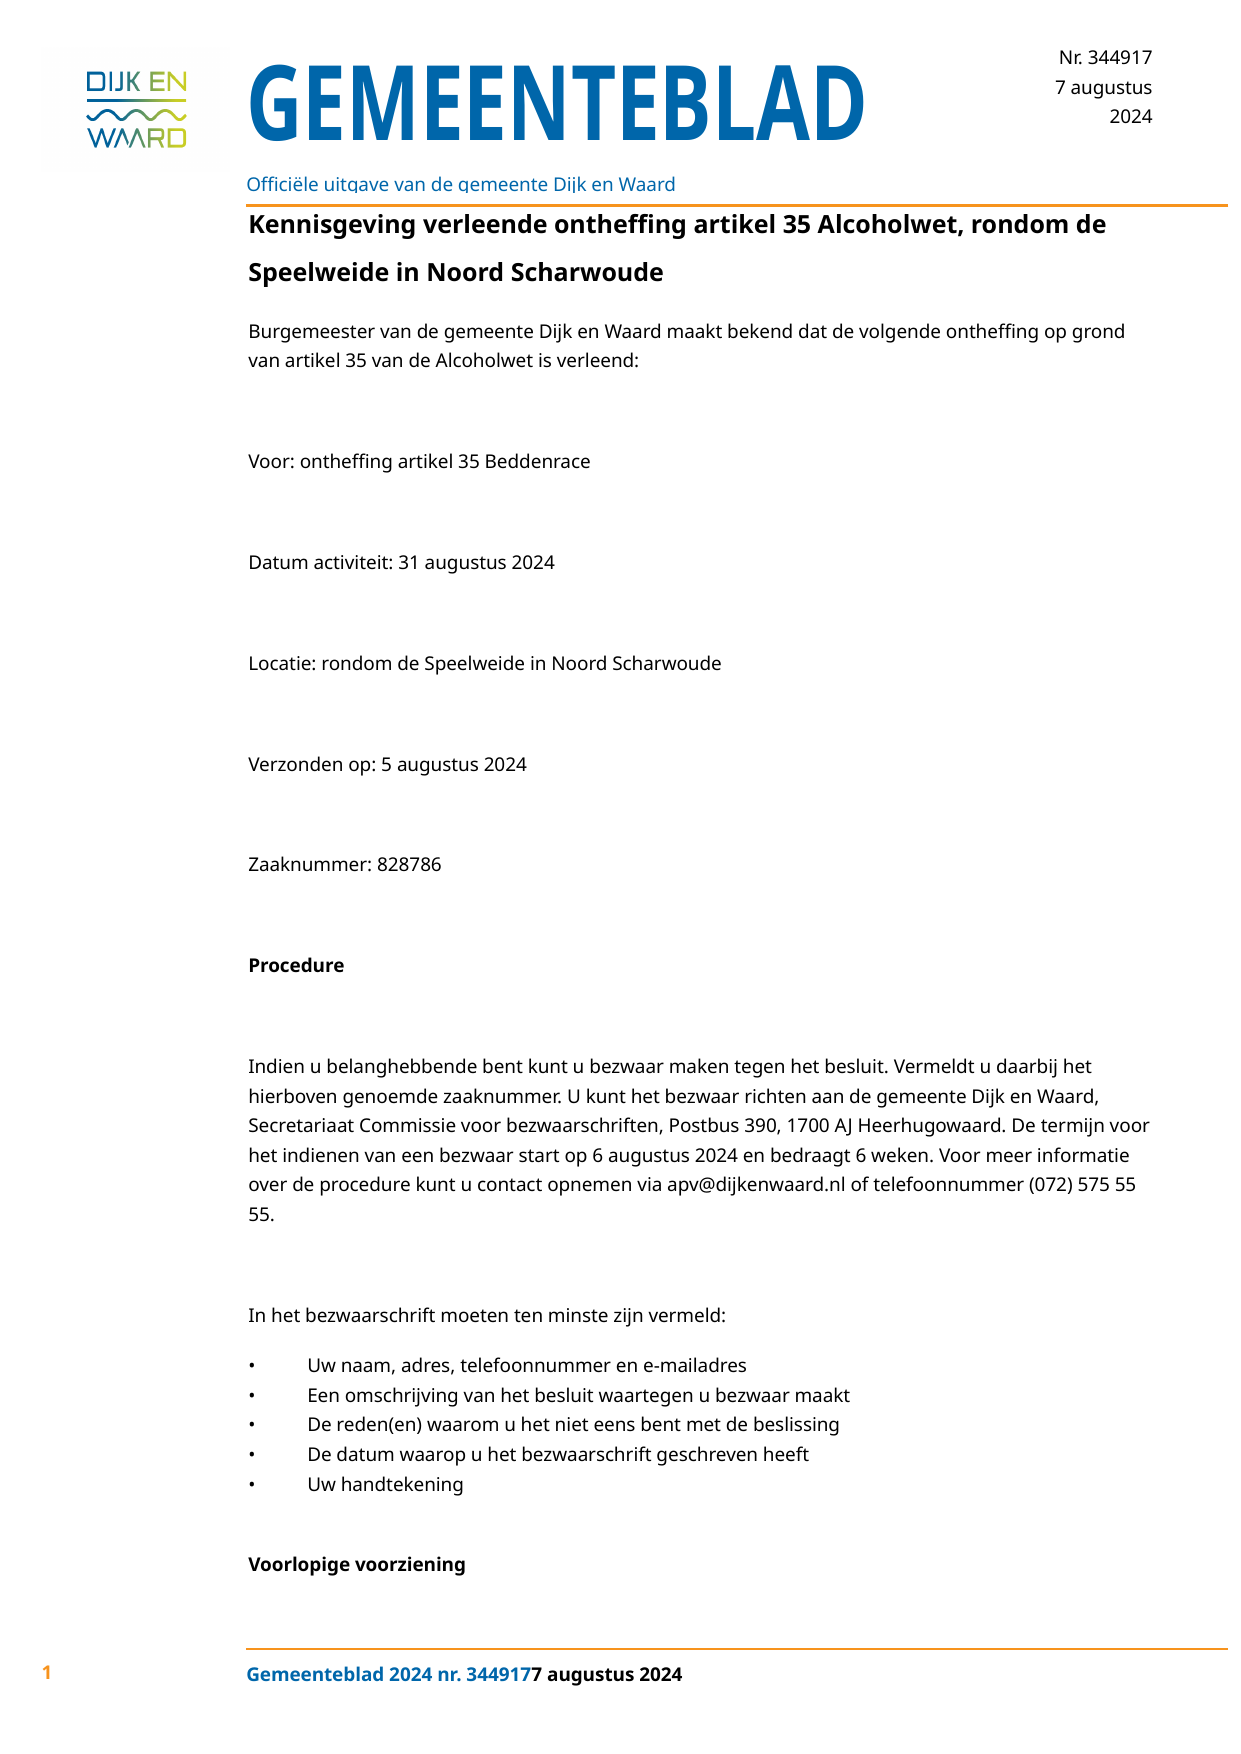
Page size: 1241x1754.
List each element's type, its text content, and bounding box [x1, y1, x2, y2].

text Kennisgeving verleende ontheffing artikel 35 Alcoholwet, rondom de Speelweide in Noord Scharwoude [248, 207, 1152, 288]
text Verzonden op: 5 augustus 2024 [248, 751, 1152, 777]
list De reden(en) waarom u het niet eens bent met de beslissing [248, 1412, 1152, 1437]
list De datum waarop u het bezwaarschrift geschreven heeft [248, 1441, 1152, 1467]
text Indien u belanghebbende bent kunt u bezwaar maken tegen het besluit. Vermeldt u daarbij het hierboven genoemde zaaknummer. U kunt het bezwaar richten aan de gemeente Dijk en Waard, Secretariaat Commissie voor bezwaarschriften, Postbus 390, 1700 AJ Heerhugowaard. De termijn voor het indienen van een bezwaar start op 6 augustus 2024 en bedraagt 6 weken. Voor meer informatie over de procedure kunt u contact opnemen via apv@dijkenwaard.nl of telefoonnummer (072) 575 55 55. [248, 1053, 1152, 1227]
text Locatie: rondom de Speelweide in Noord Scharwoude [248, 650, 1152, 676]
text Procedure [248, 952, 1152, 978]
list Een omschrijving van het besluit waartegen u bezwaar maakt [248, 1382, 1152, 1408]
text In het bezwaarschrift moeten ten minste zijn vermeld: [248, 1302, 1152, 1328]
text Voor: ontheffing artikel 35 Beddenrace [248, 448, 1152, 474]
text Voorlopige voorziening [248, 1551, 1152, 1577]
text Burgemeester van de gemeente Dijk en Waard maakt bekend dat de volgende ontheffing op grond van artikel 35 van de Alcoholwet is verleend: [248, 318, 1152, 373]
list Uw handtekening [248, 1471, 1152, 1497]
text Zaaknummer: 828786 [248, 852, 1152, 877]
picture [41, 47, 231, 172]
list Uw naam, adres, telefoonnummer en e-mailadres [248, 1352, 1152, 1378]
text Datum activiteit: 31 augustus 2024 [248, 549, 1152, 575]
